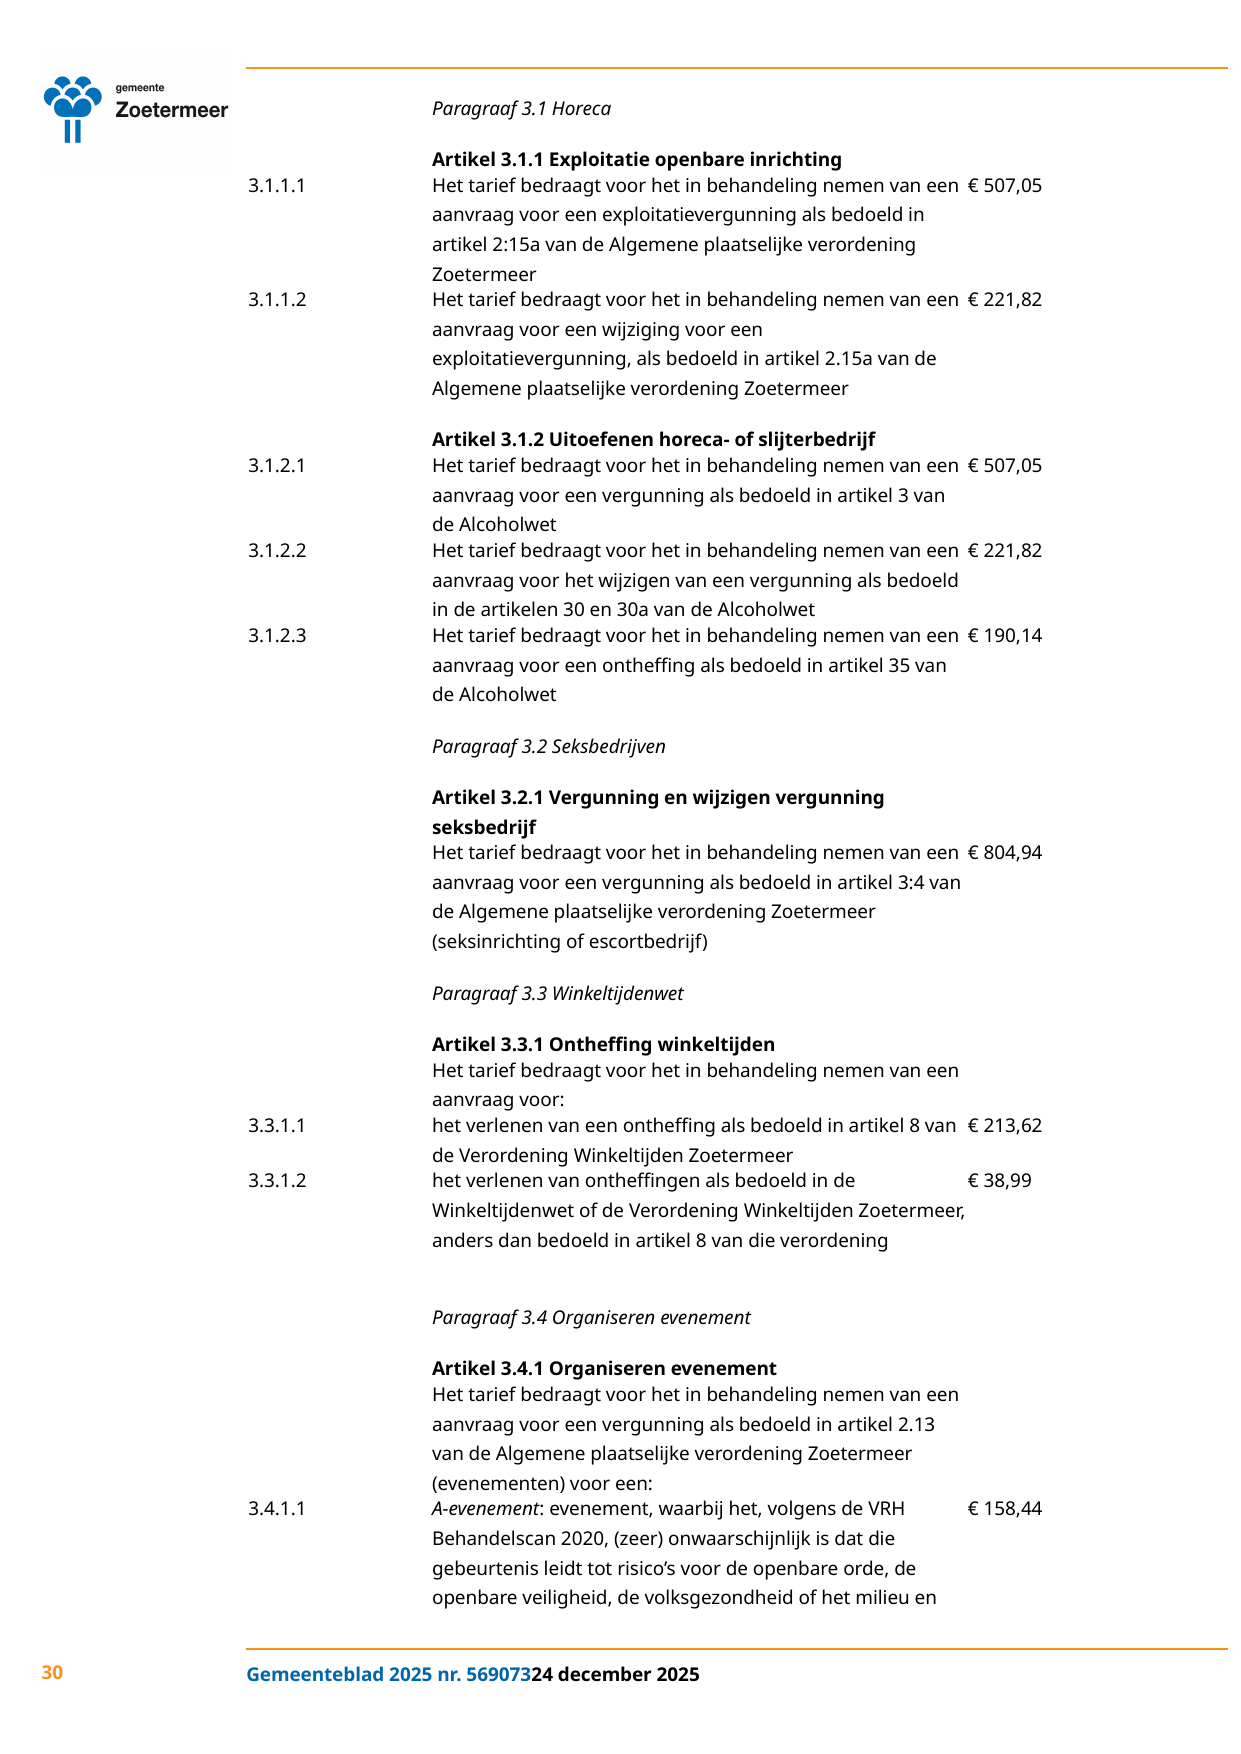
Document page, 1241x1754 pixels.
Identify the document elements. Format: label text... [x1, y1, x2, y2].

table_cell [968, 733, 1152, 758]
table_cell 3.4.1.1 [248, 1496, 432, 1610]
table_cell [248, 733, 432, 758]
table_cell [432, 1253, 968, 1278]
table_cell Het tarief bedraagt voor het in behandeling nemen van een aanvraag voor een vergunning als bedoeld in artikel 3:4 van de Algemene plaatselijke verordening Zoetermeer (seksinrichting of escortbedrijf) [432, 840, 968, 954]
table_cell 3.1.1.2 [248, 286, 432, 401]
table_cell [248, 1355, 432, 1381]
table_cell [968, 1006, 1152, 1031]
table_cell [968, 427, 1152, 452]
table_cell [248, 954, 432, 980]
table_cell [432, 401, 968, 427]
table_cell [248, 1304, 432, 1330]
table_cell [968, 759, 1152, 784]
table_cell Het tarief bedraagt voor het in behandeling nemen van een aanvraag voor een exploitatievergunning als bedoeld in artikel 2:15a van de Algemene plaatselijke verordening Zoetermeer [432, 172, 968, 286]
table_cell [248, 707, 432, 733]
table_cell 3.3.1.1 [248, 1112, 432, 1168]
table_cell [968, 1355, 1152, 1381]
table_cell Artikel 3.1.1 Exploitatie openbare inrichting [432, 146, 968, 172]
table_cell [248, 1006, 432, 1031]
table_cell [248, 1278, 432, 1304]
table_cell [968, 1330, 1152, 1355]
table_cell [968, 1057, 1152, 1112]
table_cell [432, 121, 968, 146]
table_cell [248, 759, 432, 784]
table_cell [432, 1278, 968, 1304]
table_cell [248, 1057, 432, 1112]
table_cell [968, 980, 1152, 1006]
table_cell het verlenen van ontheffingen als bedoeld in de Winkeltijdenwet of de Verordening Winkeltijden Zoetermeer, anders dan bedoeld in artikel 8 van die verordening [432, 1168, 968, 1252]
table_cell [248, 146, 432, 172]
table_cell Artikel 3.1.2 Uitoefenen horeca- of slijterbedrijf [432, 427, 968, 452]
table_cell [968, 1031, 1152, 1057]
table_cell € 158,44 [968, 1496, 1152, 1610]
table_cell € 213,62 [968, 1112, 1152, 1168]
table_cell [968, 784, 1152, 839]
table_cell [248, 121, 432, 146]
table_cell [248, 1253, 432, 1278]
table_cell Het tarief bedraagt voor het in behandeling nemen van een aanvraag voor: [432, 1057, 968, 1112]
table_cell [968, 954, 1152, 980]
table_cell [968, 1253, 1152, 1278]
table_cell A-evenement: evenement, waarbij het, volgens de VRH Behandelscan 2020, (zeer) onwaarschijnlijk is dat die gebeurtenis leidt tot risico’s voor de openbare orde, de openbare veiligheid, de volksgezondheid of het milieu en [432, 1496, 968, 1610]
table_cell [968, 146, 1152, 172]
table_cell [248, 1330, 432, 1355]
table_cell [432, 707, 968, 733]
table_cell [968, 1381, 1152, 1496]
table_cell € 221,82 [968, 286, 1152, 401]
table_cell [968, 707, 1152, 733]
table_cell [968, 95, 1152, 121]
table_cell Het tarief bedraagt voor het in behandeling nemen van een aanvraag voor een wijziging voor een exploitatievergunning, als bedoeld in artikel 2.15a van de Algemene plaatselijke verordening Zoetermeer [432, 286, 968, 401]
table_cell [248, 95, 432, 121]
table_cell Artikel 3.4.1 Organiseren evenement [432, 1355, 968, 1381]
table_cell [968, 401, 1152, 427]
table_cell € 221,82 [968, 537, 1152, 622]
table_cell € 507,05 [968, 453, 1152, 537]
table_cell Paragraaf 3.1 Horeca [432, 95, 968, 121]
table_cell Paragraaf 3.2 Seksbedrijven [432, 733, 968, 758]
table_cell [968, 1278, 1152, 1304]
table_cell [248, 427, 432, 452]
table_cell Paragraaf 3.3 Winkeltijdenwet [432, 980, 968, 1006]
table_cell [248, 784, 432, 839]
table_cell € 38,99 [968, 1168, 1152, 1252]
table_cell Het tarief bedraagt voor het in behandeling nemen van een aanvraag voor een ontheffing als bedoeld in artikel 35 van de Alcoholwet [432, 622, 968, 707]
table_cell [248, 840, 432, 954]
table_cell [248, 401, 432, 427]
table_cell 3.1.1.1 [248, 172, 432, 286]
table_cell [432, 759, 968, 784]
table_cell [432, 954, 968, 980]
table_cell € 804,94 [968, 840, 1152, 954]
table_cell Het tarief bedraagt voor het in behandeling nemen van een aanvraag voor het wijzigen van een vergunning als bedoeld in de artikelen 30 en 30a van de Alcoholwet [432, 537, 968, 622]
picture [41, 47, 231, 172]
table_cell 3.1.2.3 [248, 622, 432, 707]
table_cell het verlenen van een ontheffing als bedoeld in artikel 8 van de Verordening Winkeltijden Zoetermeer [432, 1112, 968, 1168]
table_cell € 190,14 [968, 622, 1152, 707]
table_cell [248, 1031, 432, 1057]
table_cell [432, 1006, 968, 1031]
table_cell 3.3.1.2 [248, 1168, 432, 1252]
table_cell Het tarief bedraagt voor het in behandeling nemen van een aanvraag voor een vergunning als bedoeld in artikel 2.13 van de Algemene plaatselijke verordening Zoetermeer (evenementen) voor een: [432, 1381, 968, 1496]
table_cell 3.1.2.1 [248, 453, 432, 537]
table_cell Paragraaf 3.4 Organiseren evenement [432, 1304, 968, 1330]
table_cell [248, 980, 432, 1006]
table_cell Artikel 3.3.1 Ontheffing winkeltijden [432, 1031, 968, 1057]
table_cell [432, 1330, 968, 1355]
table_cell Het tarief bedraagt voor het in behandeling nemen van een aanvraag voor een vergunning als bedoeld in artikel 3 van de Alcoholwet [432, 453, 968, 537]
table_cell [248, 1381, 432, 1496]
table_cell 3.1.2.2 [248, 537, 432, 622]
table_cell [968, 121, 1152, 146]
table_cell Artikel 3.2.1 Vergunning en wijzigen vergunning seksbedrijf [432, 784, 968, 839]
table_cell € 507,05 [968, 172, 1152, 286]
table_cell [968, 1304, 1152, 1330]
